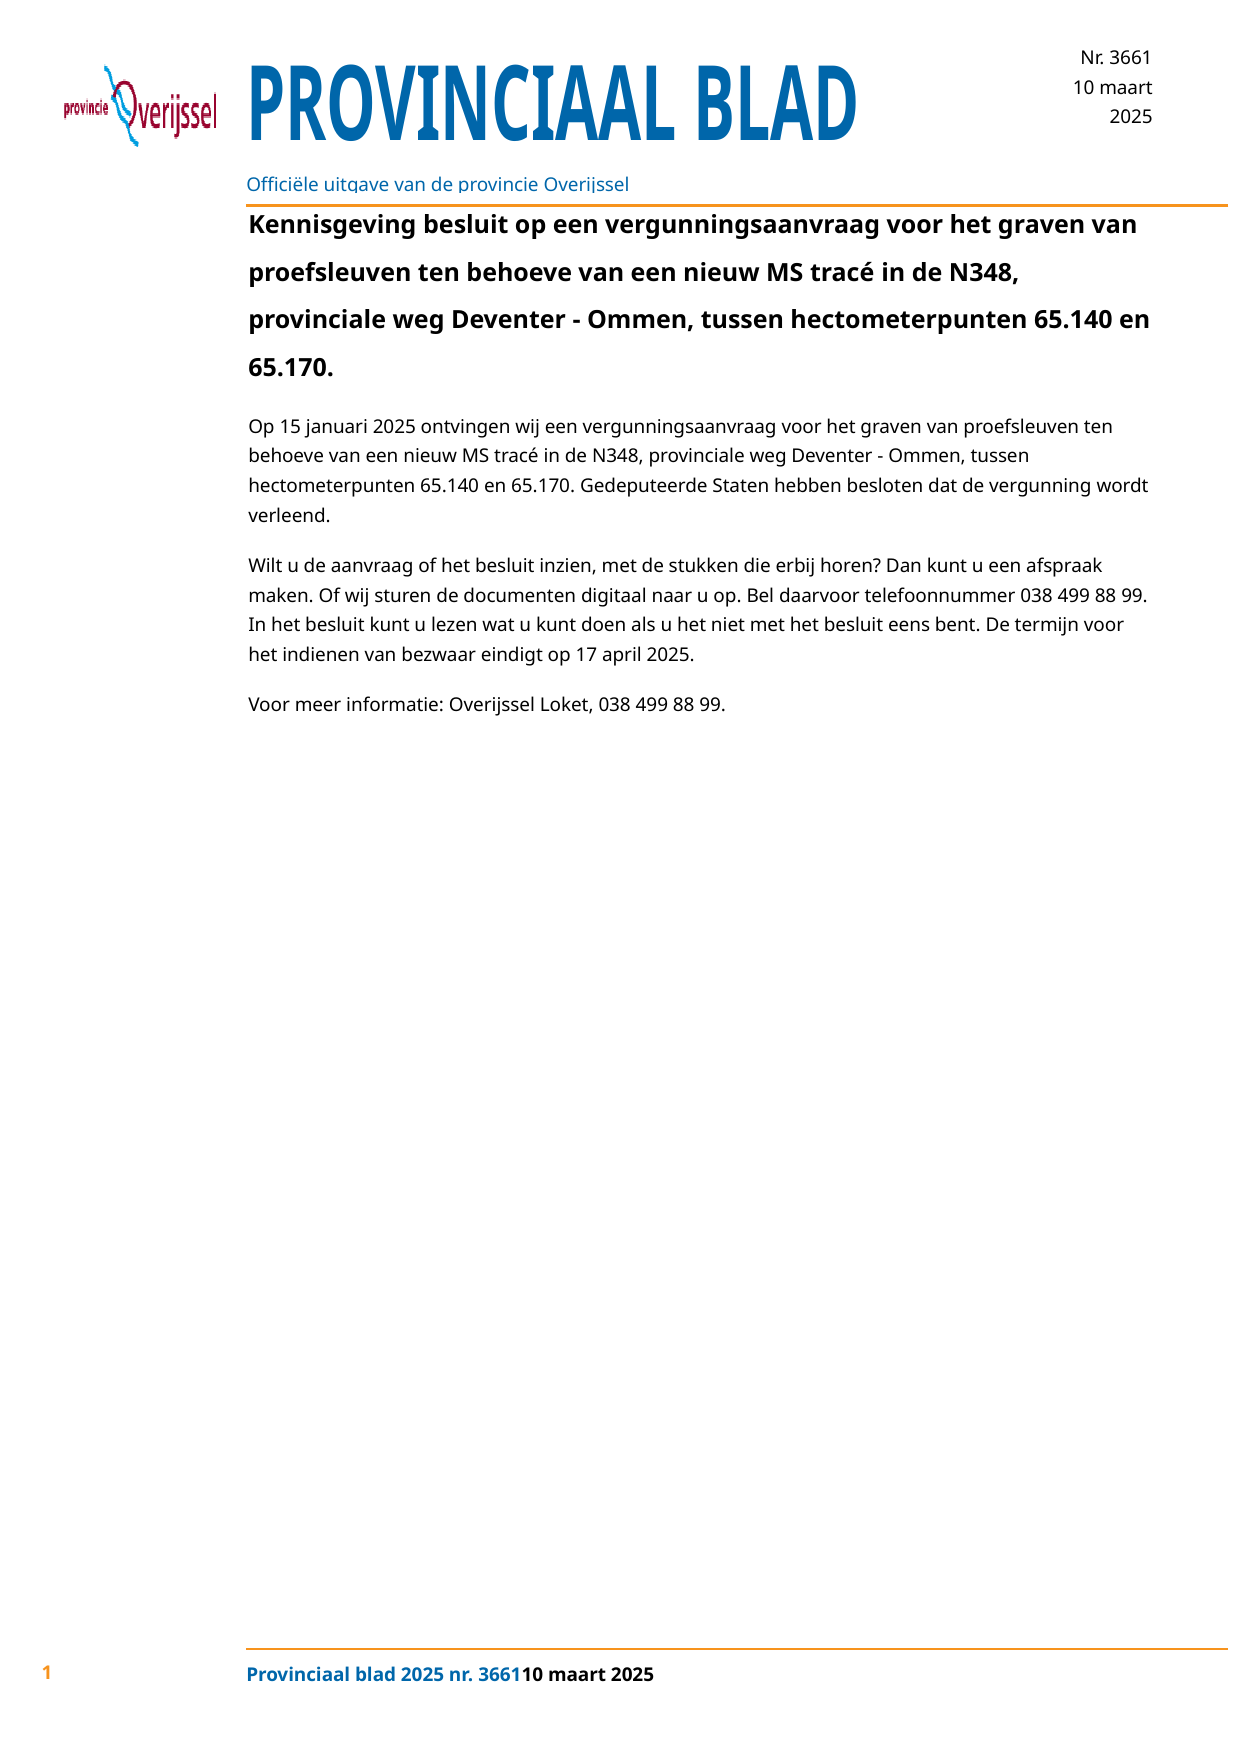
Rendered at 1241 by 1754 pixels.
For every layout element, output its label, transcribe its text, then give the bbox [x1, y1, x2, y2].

text Kennisgeving besluit op een vergunningsaanvraag voor het graven van proefsleuven ten behoeve van een nieuw MS tracé in de N348, provinciale weg Deventer - Ommen, tussen hectometerpunten 65.140 en 65.170. [248, 207, 1152, 384]
text Op 15 januari 2025 ontvingen wij een vergunningsaanvraag voor het graven van proefsleuven ten behoeve van een nieuw MS tracé in de N348, provinciale weg Deventer - Ommen, tussen hectometerpunten 65.140 en 65.170. Gedeputeerde Staten hebben besloten dat de vergunning wordt verleend. [248, 413, 1152, 528]
text Voor meer informatie: Overijssel Loket, 038 499 88 99. [248, 691, 1152, 717]
picture [41, 47, 231, 172]
text Wilt u de aanvraag of het besluit inzien, met de stukken die erbij horen? Dan kunt u een afspraak maken. Of wij sturen de documenten digitaal naar u op. Bel daarvoor telefoonnummer 038 499 88 99. In het besluit kunt u lezen wat u kunt doen als u het niet met het besluit eens bent. De termijn voor het indienen van bezwaar eindigt op 17 april 2025. [248, 552, 1152, 667]
